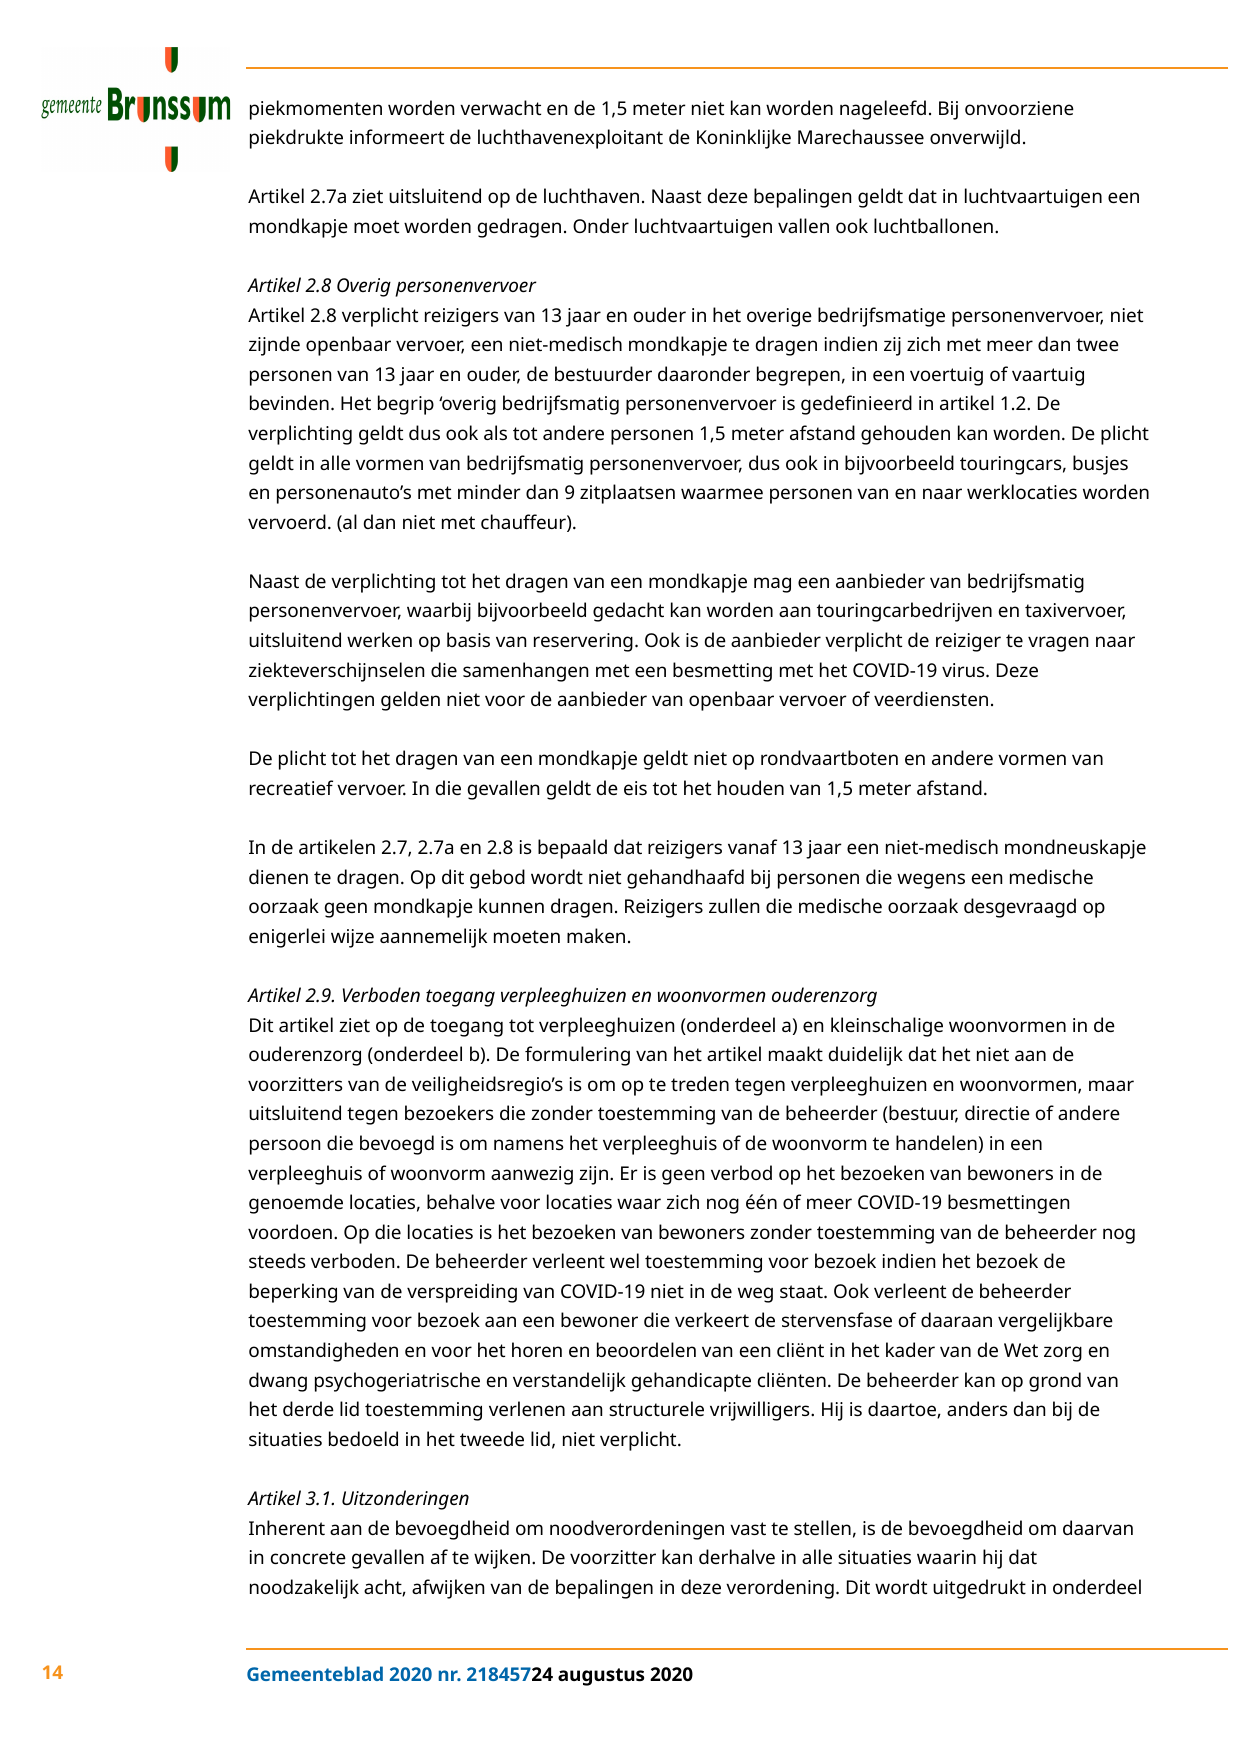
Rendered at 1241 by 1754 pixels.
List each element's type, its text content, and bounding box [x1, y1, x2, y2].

text Artikel 2.9. Verboden toegang verpleeghuizen en woonvormen ouderenzorg [248, 982, 1152, 1008]
text piekmomenten worden verwacht en de 1,5 meter niet kan worden nageleefd. Bij onvoorziene piekdrukte informeert de luchthavenexploitant de Koninklijke Marechaussee onverwijld. [248, 95, 1152, 150]
text De plicht tot het dragen van een mondkapje geldt niet op rondvaartboten en andere vormen van recreatief vervoer. In die gevallen geldt de eis tot het houden van 1,5 meter afstand. [248, 746, 1152, 801]
text Naast de verplichting tot het dragen van een mondkapje mag een aanbieder van bedrijfsmatig personenvervoer, waarbij bijvoorbeeld gedacht kan worden aan touringcarbedrijven en taxivervoer, uitsluitend werken op basis van reservering. Ook is de aanbieder verplicht de reiziger te vragen naar ziekteverschijnselen die samenhangen met een besmetting met het COVID-19 virus. Deze verplichtingen gelden niet voor de aanbieder van openbaar vervoer of veerdiensten. [248, 568, 1152, 712]
picture [41, 47, 231, 172]
text Artikel 2.8 Overig personenvervoer [248, 272, 1152, 298]
text Artikel 2.8 verplicht reizigers van 13 jaar en ouder in het overige bedrijfsmatige personenvervoer, niet zijnde openbaar vervoer, een niet-medisch mondkapje te dragen indien zij zich met meer dan twee personen van 13 jaar en ouder, de bestuurder daaronder begrepen, in een voertuig of vaartuig bevinden. Het begrip ‘overig bedrijfsmatig personenvervoer is gedefinieerd in artikel 1.2. De verplichting geldt dus ook als tot andere personen 1,5 meter afstand gehouden kan worden. De plicht geldt in alle vormen van bedrijfsmatig personenvervoer, dus ook in bijvoorbeeld touringcars, busjes en personenauto’s met minder dan 9 zitplaatsen waarmee personen van en naar werklocaties worden vervoerd. (al dan niet met chauffeur). [248, 302, 1152, 535]
text Artikel 3.1. Uitzonderingen [248, 1485, 1152, 1511]
text Inherent aan de bevoegdheid om noodverordeningen vast te stellen, is de bevoegdheid om daarvan in concrete gevallen af te wijken. De voorzitter kan derhalve in alle situaties waarin hij dat noodzakelijk acht, afwijken van de bepalingen in deze verordening. Dit wordt uitgedrukt in onderdeel [248, 1515, 1152, 1600]
text Artikel 2.7a ziet uitsluitend op de luchthaven. Naast deze bepalingen geldt dat in luchtvaartuigen een mondkapje moet worden gedragen. Onder luchtvaartuigen vallen ook luchtballonen. [248, 183, 1152, 239]
text Dit artikel ziet op de toegang tot verpleeghuizen (onderdeel a) en kleinschalige woonvormen in de ouderenzorg (onderdeel b). De formulering van het artikel maakt duidelijk dat het niet aan de voorzitters van de veiligheidsregio’s is om op te treden tegen verpleeghuizen en woonvormen, maar uitsluitend tegen bezoekers die zonder toestemming van de beheerder (bestuur, directie of andere persoon die bevoegd is om namens het verpleeghuis of de woonvorm te handelen) in een verpleeghuis of woonvorm aanwezig zijn. Er is geen verbod op het bezoeken van bewoners in de genoemde locaties, behalve voor locaties waar zich nog één of meer COVID-19 besmettingen voordoen. Op die locaties is het bezoeken van bewoners zonder toestemming van de beheerder nog steeds verboden. De beheerder verleent wel toestemming voor bezoek indien het bezoek de beperking van de verspreiding van COVID-19 niet in de weg staat. Ook verleent de beheerder toestemming voor bezoek aan een bewoner die verkeert de stervensfase of daaraan vergelijkbare omstandigheden en voor het horen en beoordelen van een cliënt in het kader van de Wet zorg en dwang psychogeriatrische en verstandelijk gehandicapte cliënten. De beheerder kan op grond van het derde lid toestemming verlenen aan structurele vrijwilligers. Hij is daartoe, anders dan bij de situaties bedoeld in het tweede lid, niet verplicht. [248, 1012, 1152, 1452]
text In de artikelen 2.7, 2.7a en 2.8 is bepaald dat reizigers vanaf 13 jaar een niet-medisch mondneuskapje dienen te dragen. Op dit gebod wordt niet gehandhaafd bij personen die wegens een medische oorzaak geen mondkapje kunnen dragen. Reizigers zullen die medische oorzaak desgevraagd op enigerlei wijze aannemelijk moeten maken. [248, 834, 1152, 949]
